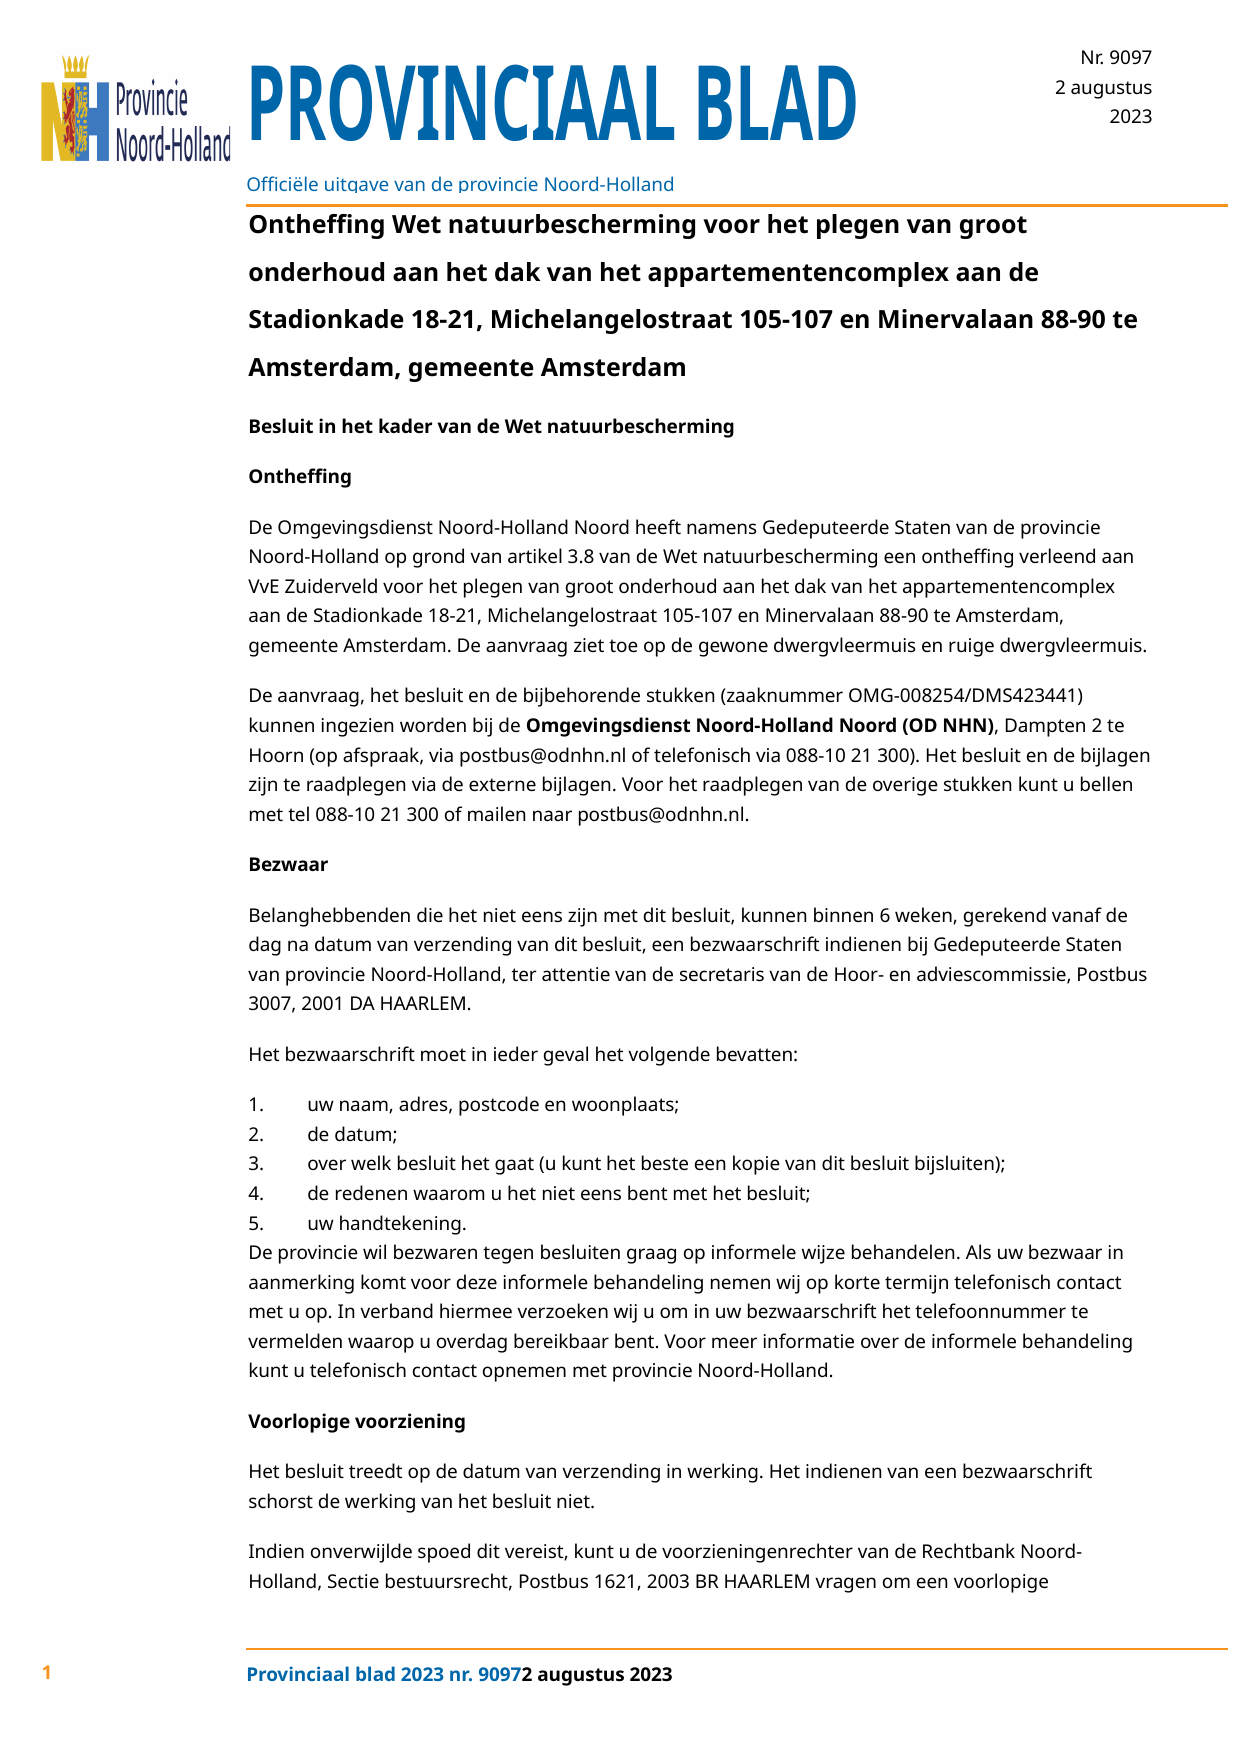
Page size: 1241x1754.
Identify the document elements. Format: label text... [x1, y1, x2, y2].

text Het besluit treedt op de datum van verzending in werking. Het indienen van een bezwaarschrift schorst de werking van het besluit niet. [248, 1458, 1152, 1514]
text Bezwaar [248, 851, 1152, 877]
text Voorlopige voorziening [248, 1408, 1152, 1434]
list over welk besluit het gaat (u kunt het beste een kopie van dit besluit bijsluiten); [248, 1151, 1152, 1176]
text Besluit in het kader van de Wet natuurbescherming [248, 413, 1152, 439]
list de datum; [248, 1121, 1152, 1147]
text De Omgevingsdienst Noord-Holland Noord heeft namens Gedeputeerde Staten van de provincie Noord-Holland op grond van artikel 3.8 van de Wet natuurbescherming een ontheffing verleend aan VvE Zuiderveld voor het plegen van groot onderhoud aan het dak van het appartementencomplex aan de Stadionkade 18-21, Michelangelostraat 105-107 en Minervalaan 88-90 te Amsterdam, gemeente Amsterdam. De aanvraag ziet toe op de gewone dwergvleermuis en ruige dwergvleermuis. [248, 514, 1152, 658]
text De provincie wil bezwaren tegen besluiten graag op informele wijze behandelen. Als uw bezwaar in aanmerking komt voor deze informele behandeling nemen wij op korte termijn telefonisch contact met u op. In verband hiermee verzoeken wij u om in uw bezwaarschrift het telefoonnummer te vermelden waarop u overdag bereikbaar bent. Voor meer informatie over de informele behandeling kunt u telefonisch contact opnemen met provincie Noord-Holland. [248, 1239, 1152, 1383]
text Het bezwaarschrift moet in ieder geval het volgende bevatten: [248, 1041, 1152, 1067]
text De aanvraag, het besluit en de bijbehorende stukken (zaaknummer OMG-008254/DMS423441) kunnen ingezien worden bij de Omgevingsdienst Noord-Holland Noord (OD NHN), Dampten 2 te Hoorn (op afspraak, via postbus@odnhn.nl of telefonisch via 088-10 21 300). Het besluit en de bijlagen zijn te raadplegen via de externe bijlagen. Voor het raadplegen van de overige stukken kunt u bellen met tel 088-10 21 300 of mailen naar postbus@odnhn.nl. [248, 683, 1152, 827]
text Ontheffing Wet natuurbescherming voor het plegen van groot onderhoud aan het dak van het appartementencomplex aan de Stadionkade 18-21, Michelangelostraat 105-107 en Minervalaan 88-90 te Amsterdam, gemeente Amsterdam [248, 207, 1152, 384]
list uw naam, adres, postcode en woonplaats; [248, 1091, 1152, 1117]
text Ontheffing [248, 463, 1152, 489]
text Belanghebbenden die het niet eens zijn met dit besluit, kunnen binnen 6 weken, gerekend vanaf de dag na datum van verzending van dit besluit, een bezwaarschrift indienen bij Gedeputeerde Staten van provincie Noord-Holland, ter attentie van de secretaris van de Hoor- en adviescommissie, Postbus 3007, 2001 DA HAARLEM. [248, 902, 1152, 1016]
list uw handtekening. [248, 1210, 1152, 1236]
picture [41, 47, 231, 172]
list de redenen waarom u het niet eens bent met het besluit; [248, 1180, 1152, 1206]
text Indien onverwijlde spoed dit vereist, kunt u de voorzieningenrechter van de Rechtbank Noord-Holland, Sectie bestuursrecht, Postbus 1621, 2003 BR HAARLEM vragen om een voorlopige [248, 1538, 1152, 1594]
